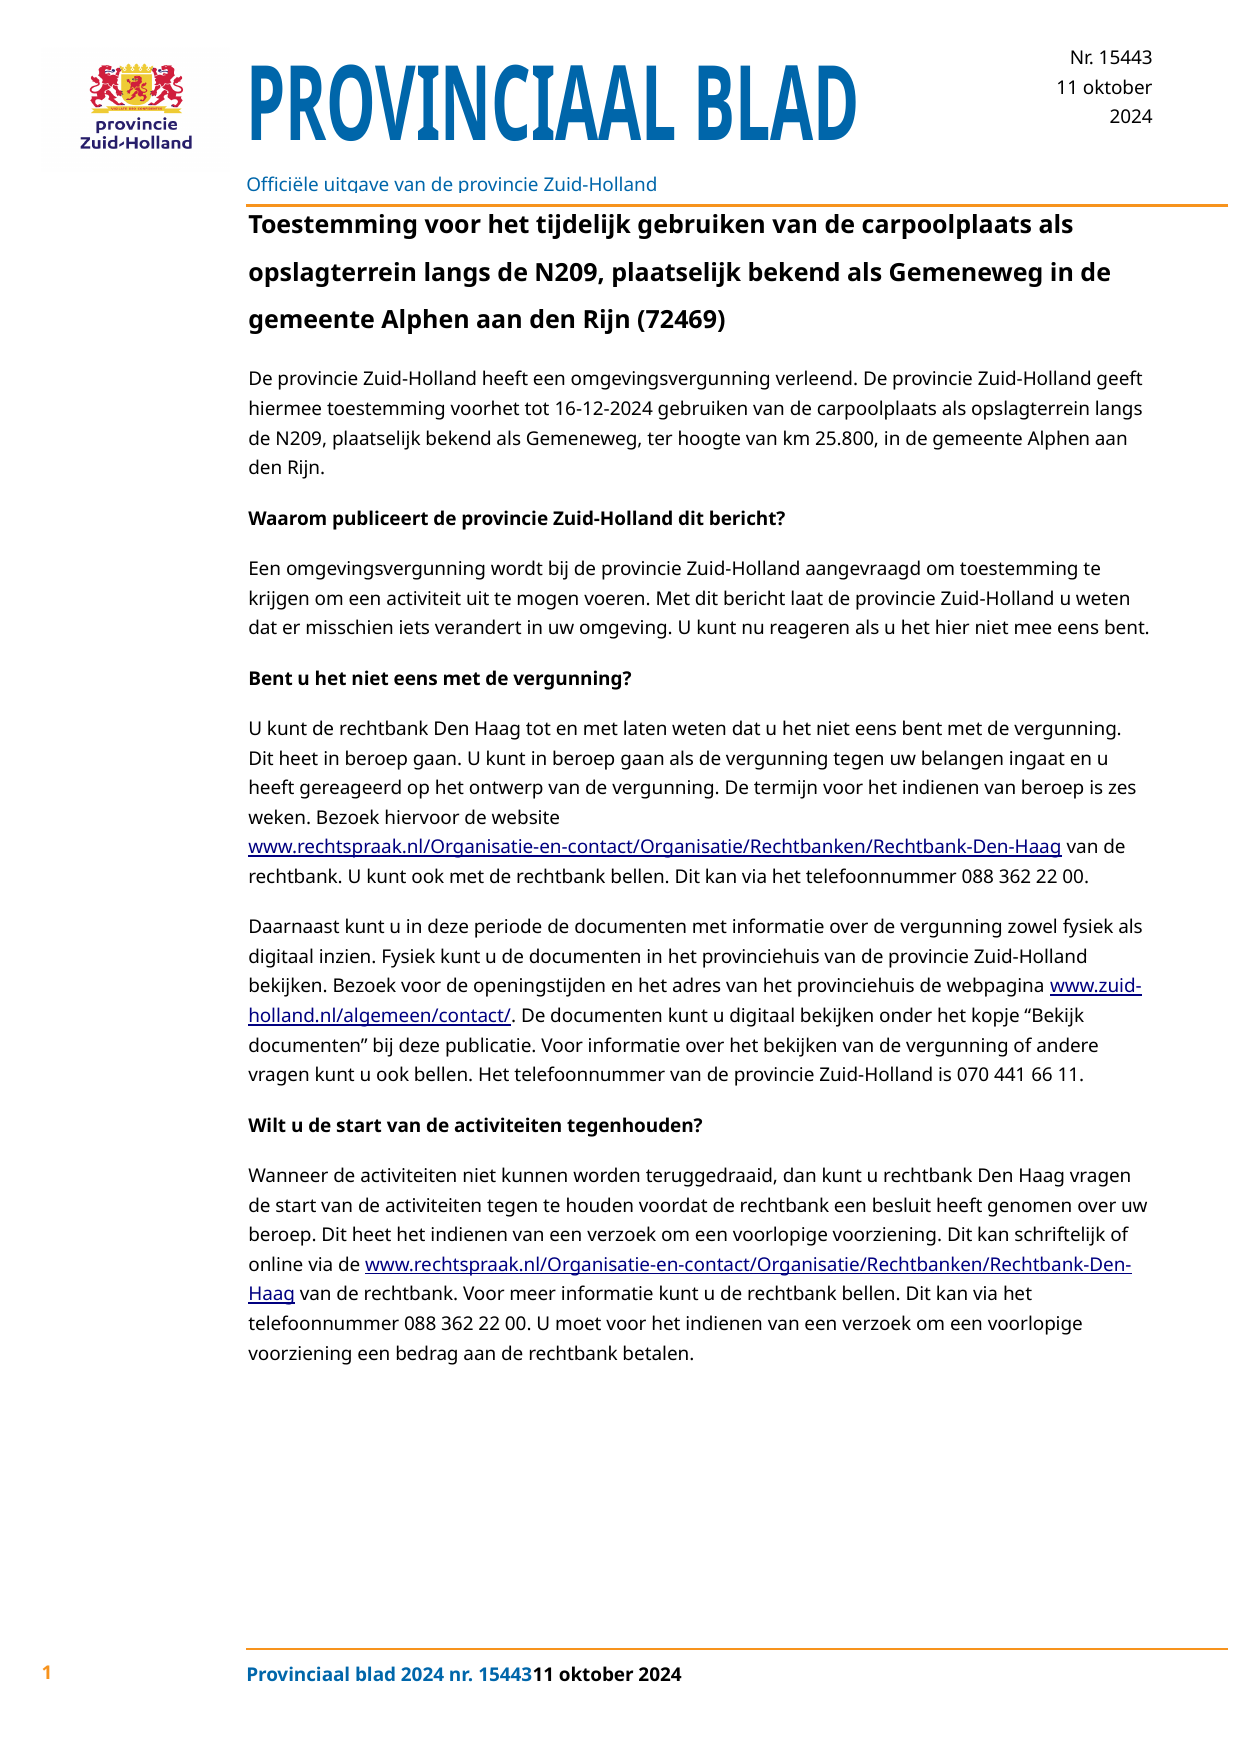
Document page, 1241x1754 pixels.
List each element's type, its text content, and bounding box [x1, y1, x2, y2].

text Daarnaast kunt u in deze periode de documenten met informatie over de vergunning zowel fysiek als digitaal inzien. Fysiek kunt u de documenten in het provinciehuis van de provincie Zuid-Holland bekijken. Bezoek voor de openingstijden en het adres van het provinciehuis de webpagina www.zuid-holland.nl/algemeen/contact/. De documenten kunt u digitaal bekijken onder het kopje “Bekijk documenten” bij deze publicatie. Voor informatie over het bekijken van de vergunning of andere vragen kunt u ook bellen. Het telefoonnummer van de provincie Zuid-Holland is 070 441 66 11. [248, 913, 1152, 1087]
picture [41, 47, 231, 172]
text Wanneer de activiteiten niet kunnen worden teruggedraaid, dan kunt u rechtbank Den Haag vragen de start van de activiteiten tegen te houden voordat de rechtbank een besluit heeft genomen over uw beroep. Dit heet het indienen van een verzoek om een voorlopige voorziening. Dit kan schriftelijk of online via de www.rechtspraak.nl/Organisatie-en-contact/Organisatie/Rechtbanken/Rechtbank-Den-Haag van de rechtbank. Voor meer informatie kunt u de rechtbank bellen. Dit kan via het telefoonnummer 088 362 22 00. U moet voor het indienen van een verzoek om een voorlopige voorziening een bedrag aan de rechtbank betalen. [248, 1162, 1152, 1365]
text Waarom publiceert de provincie Zuid-Holland dit bericht? [248, 505, 1152, 530]
text Toestemming voor het tijdelijk gebruiken van de carpoolplaats als opslagterrein langs de N209, plaatselijk bekend als Gemeneweg in de gemeente Alphen aan den Rijn (72469) [248, 207, 1152, 336]
text Wilt u de start van de activiteiten tegenhouden? [248, 1112, 1152, 1137]
text Een omgevingsvergunning wordt bij de provincie Zuid-Holland aangevraagd om toestemming te krijgen om een activiteit uit te mogen voeren. Met dit bericht laat de provincie Zuid-Holland u weten dat er misschien iets verandert in uw omgeving. U kunt nu reageren als u het hier niet mee eens bent. [248, 555, 1152, 640]
text De provincie Zuid-Holland heeft een omgevingsvergunning verleend. De provincie Zuid-Holland geeft hiermee toestemming voorhet tot 16-12-2024 gebruiken van de carpoolplaats als opslagterrein langs de N209, plaatselijk bekend als Gemeneweg, ter hoogte van km 25.800, in de gemeente Alphen aan den Rijn. [248, 366, 1152, 480]
text U kunt de rechtbank Den Haag tot en met laten weten dat u het niet eens bent met de vergunning. Dit heet in beroep gaan. U kunt in beroep gaan als de vergunning tegen uw belangen ingaat en u heeft gereageerd op het ontwerp van de vergunning. De termijn voor het indienen van beroep is zes weken. Bezoek hiervoor de website www.rechtspraak.nl/Organisatie-en-contact/Organisatie/Rechtbanken/Rechtbank-Den-Haag van de rechtbank. U kunt ook met de rechtbank bellen. Dit kan via het telefoonnummer 088 362 22 00. [248, 715, 1152, 889]
text Bent u het niet eens met de vergunning? [248, 665, 1152, 690]
